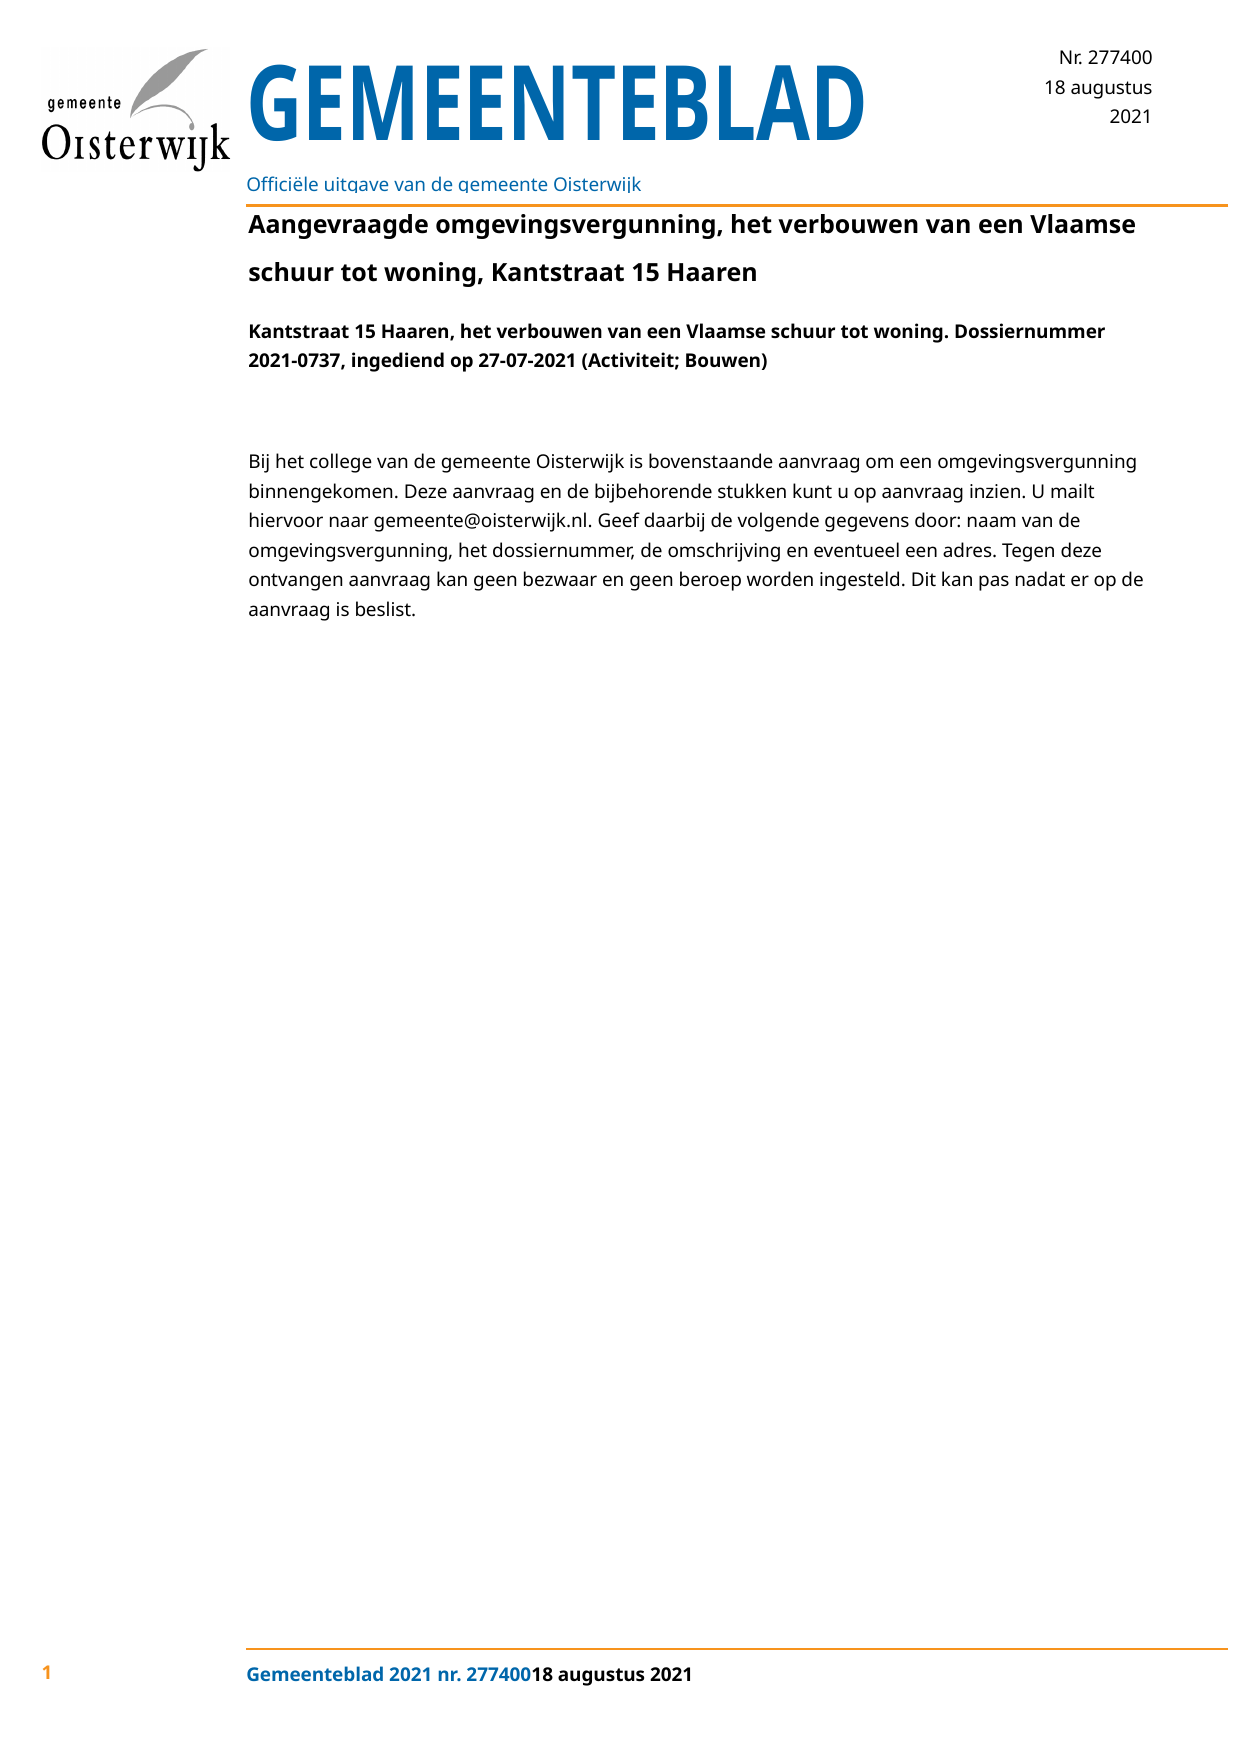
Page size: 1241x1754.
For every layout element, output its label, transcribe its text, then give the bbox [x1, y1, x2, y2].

picture [41, 47, 231, 172]
text Aangevraagde omgevingsvergunning, het verbouwen van een Vlaamse schuur tot woning, Kantstraat 15 Haaren [248, 207, 1152, 288]
text Bij het college van de gemeente Oisterwijk is bovenstaande aanvraag om een omgevingsvergunning binnengekomen. Deze aanvraag en de bijbehorende stukken kunt u op aanvraag inzien. U mailt hiervoor naar gemeente@oisterwijk.nl. Geef daarbij de volgende gegevens door: naam van de omgevingsvergunning, het dossiernummer, de omschrijving en eventueel een adres. Tegen deze ontvangen aanvraag kan geen bezwaar en geen beroep worden ingesteld. Dit kan pas nadat er op de aanvraag is beslist. [248, 448, 1152, 622]
text Kantstraat 15 Haaren, het verbouwen van een Vlaamse schuur tot woning. Dossiernummer 2021-0737, ingediend op 27-07-2021 (Activiteit; Bouwen) [248, 318, 1152, 373]
